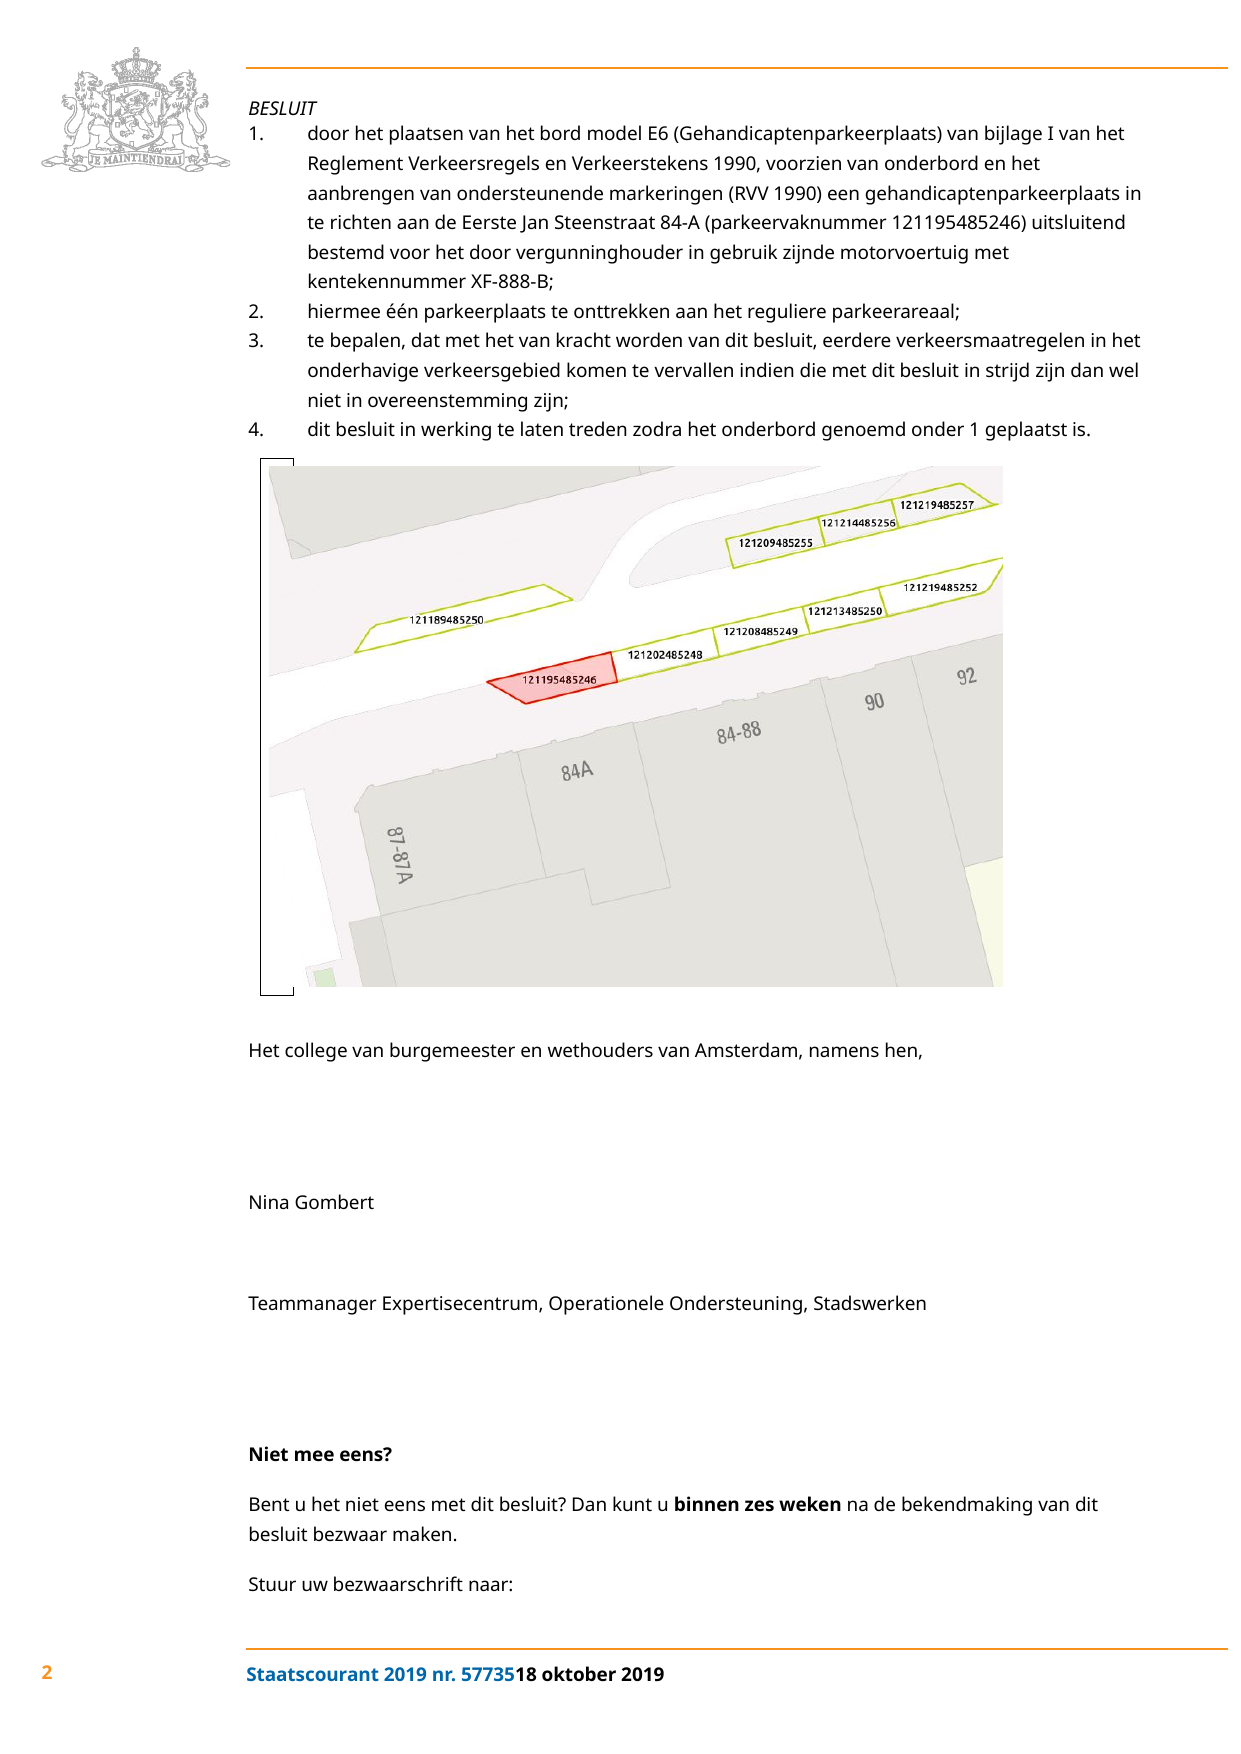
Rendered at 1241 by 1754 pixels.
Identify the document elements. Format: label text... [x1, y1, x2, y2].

list dit besluit in werking te laten treden zodra het onderbord genoemd onder 1 geplaatst is. [248, 416, 1152, 442]
text Stuur uw bezwaarschrift naar: [248, 1571, 1152, 1597]
list hiermee één parkeerplaats te onttrekken aan het reguliere parkeerareaal; [248, 298, 1152, 324]
text Nina Gombert [248, 1189, 1152, 1214]
picture [41, 47, 231, 172]
picture [268, 466, 1003, 987]
text Niet mee eens? [248, 1441, 1152, 1467]
text Bent u het niet eens met dit besluit? Dan kunt u binnen zes weken na de bekendmaking van dit besluit bezwaar maken. [248, 1491, 1152, 1547]
list door het plaatsen van het bord model E6 (Gehandicaptenparkeerplaats) van bijlage I van het Reglement Verkeersregels en Verkeerstekens 1990, voorzien van onderbord en het aanbrengen van ondersteunende markeringen (RVV 1990) een gehandicaptenparkeerplaats in te richten aan de Eerste Jan Steenstraat 84-A (parkeervaknummer 121195485246) uitsluitend bestemd voor het door vergunninghouder in gebruik zijnde motorvoertuig met kentekennummer XF-888-B; [248, 121, 1152, 294]
list te bepalen, dat met het van kracht worden van dit besluit, eerdere verkeersmaatregelen in het onderhavige verkeersgebied komen te vervallen indien die met dit besluit in strijd zijn dan wel niet in overeenstemming zijn; [248, 328, 1152, 412]
text BESLUIT [248, 95, 1152, 121]
text Het college van burgemeester en wethouders van Amsterdam, namens hen, [248, 1038, 1152, 1063]
text Teammanager Expertisecentrum, Operationele Ondersteuning, Stadswerken [248, 1290, 1152, 1315]
